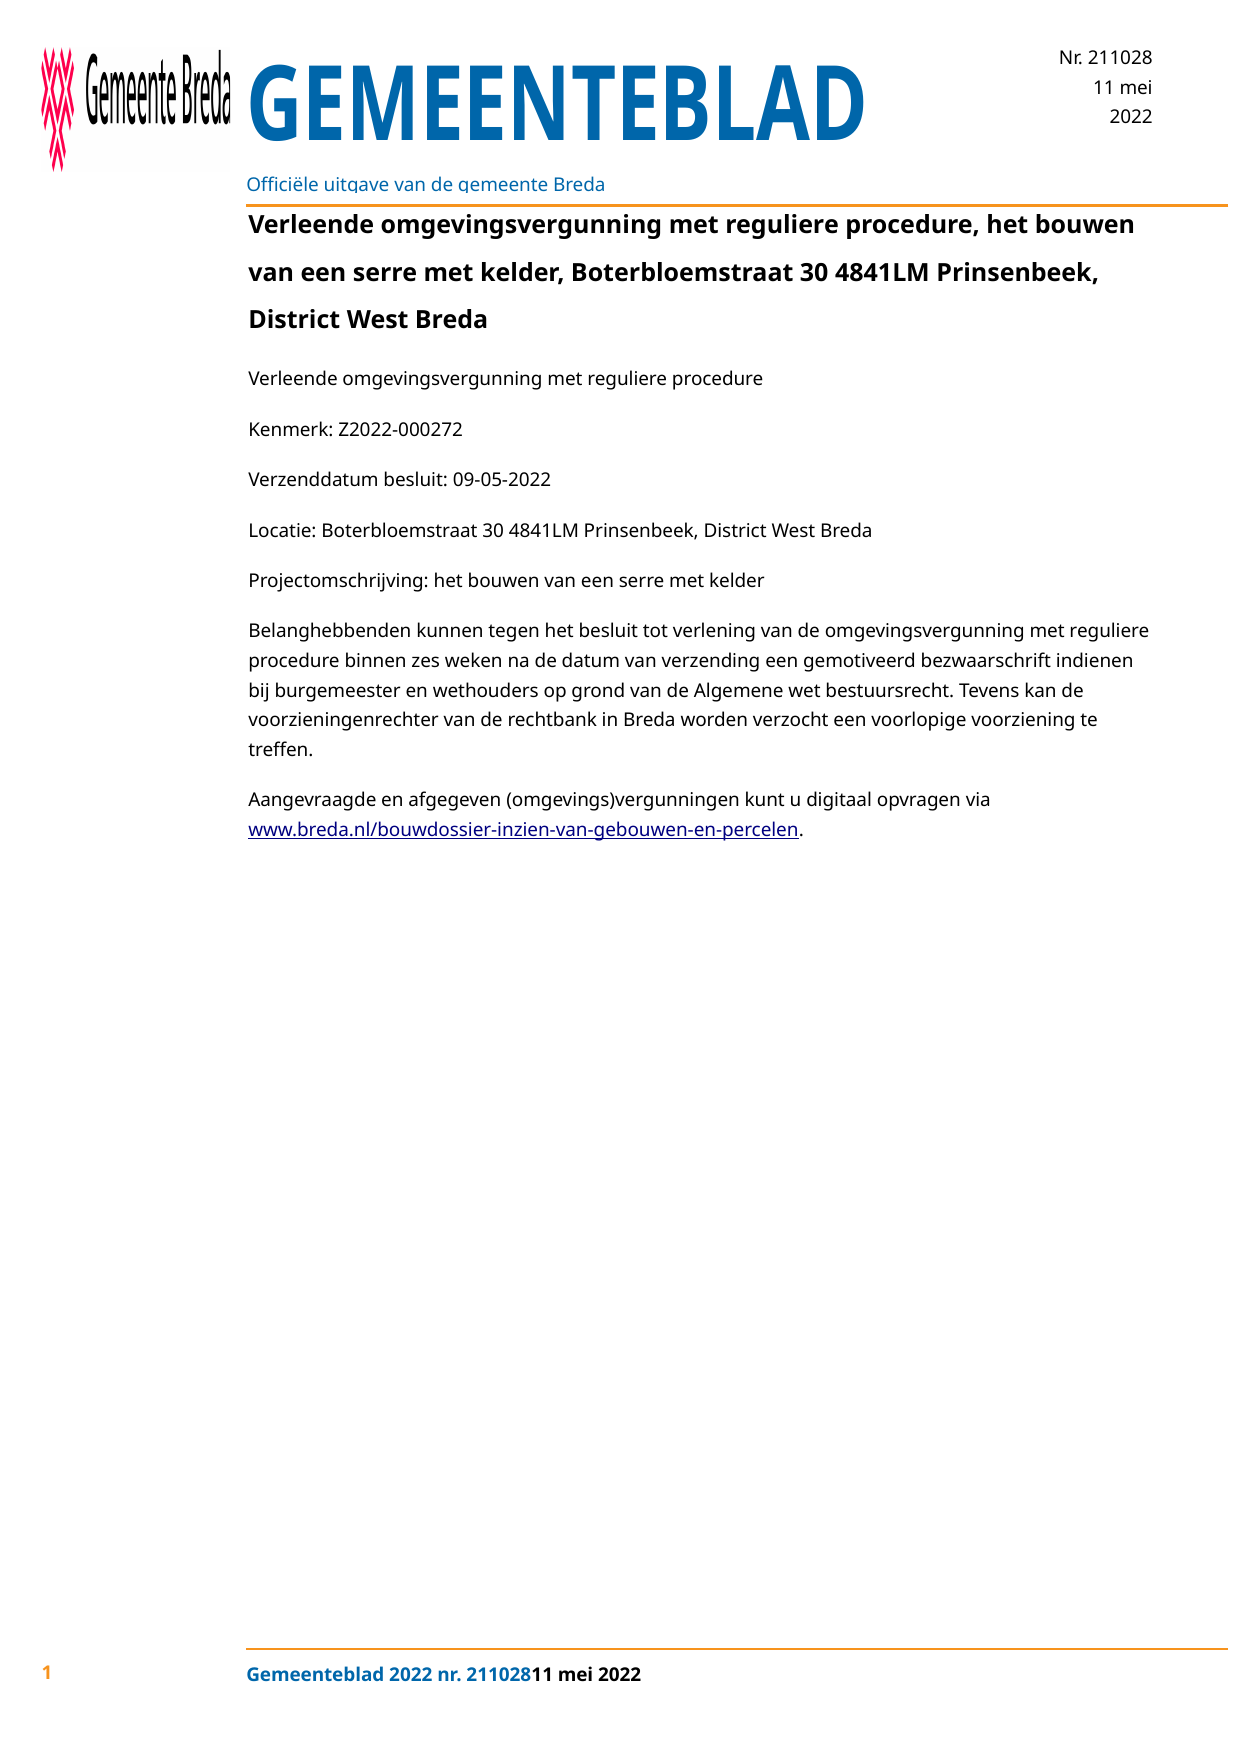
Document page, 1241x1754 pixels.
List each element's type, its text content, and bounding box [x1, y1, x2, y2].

text Verleende omgevingsvergunning met reguliere procedure, het bouwen van een serre met kelder, Boterbloemstraat 30 4841LM Prinsenbeek, District West Breda [248, 207, 1152, 336]
text Locatie: Boterbloemstraat 30 4841LM Prinsenbeek, District West Breda [248, 517, 1152, 542]
text Verleende omgevingsvergunning met reguliere procedure [248, 366, 1152, 391]
text Belanghebbenden kunnen tegen het besluit tot verlening van de omgevingsvergunning met reguliere procedure binnen zes weken na de datum van verzending een gemotiveerd bezwaarschrift indienen bij burgemeester en wethouders op grond van de Algemene wet bestuursrecht. Tevens kan de voorzieningenrechter van de rechtbank in Breda worden verzocht een voorlopige voorziening te treffen. [248, 618, 1152, 762]
text Aangevraagde en afgegeven (omgevings)vergunningen kunt u digitaal opvragen via www.breda.nl/bouwdossier-inzien-van-gebouwen-en-percelen. [248, 786, 1152, 842]
text Verzenddatum besluit: 09-05-2022 [248, 466, 1152, 492]
text Kenmerk: Z2022-000272 [248, 416, 1152, 442]
text Projectomschrijving: het bouwen van een serre met kelder [248, 567, 1152, 593]
picture [41, 47, 231, 172]
